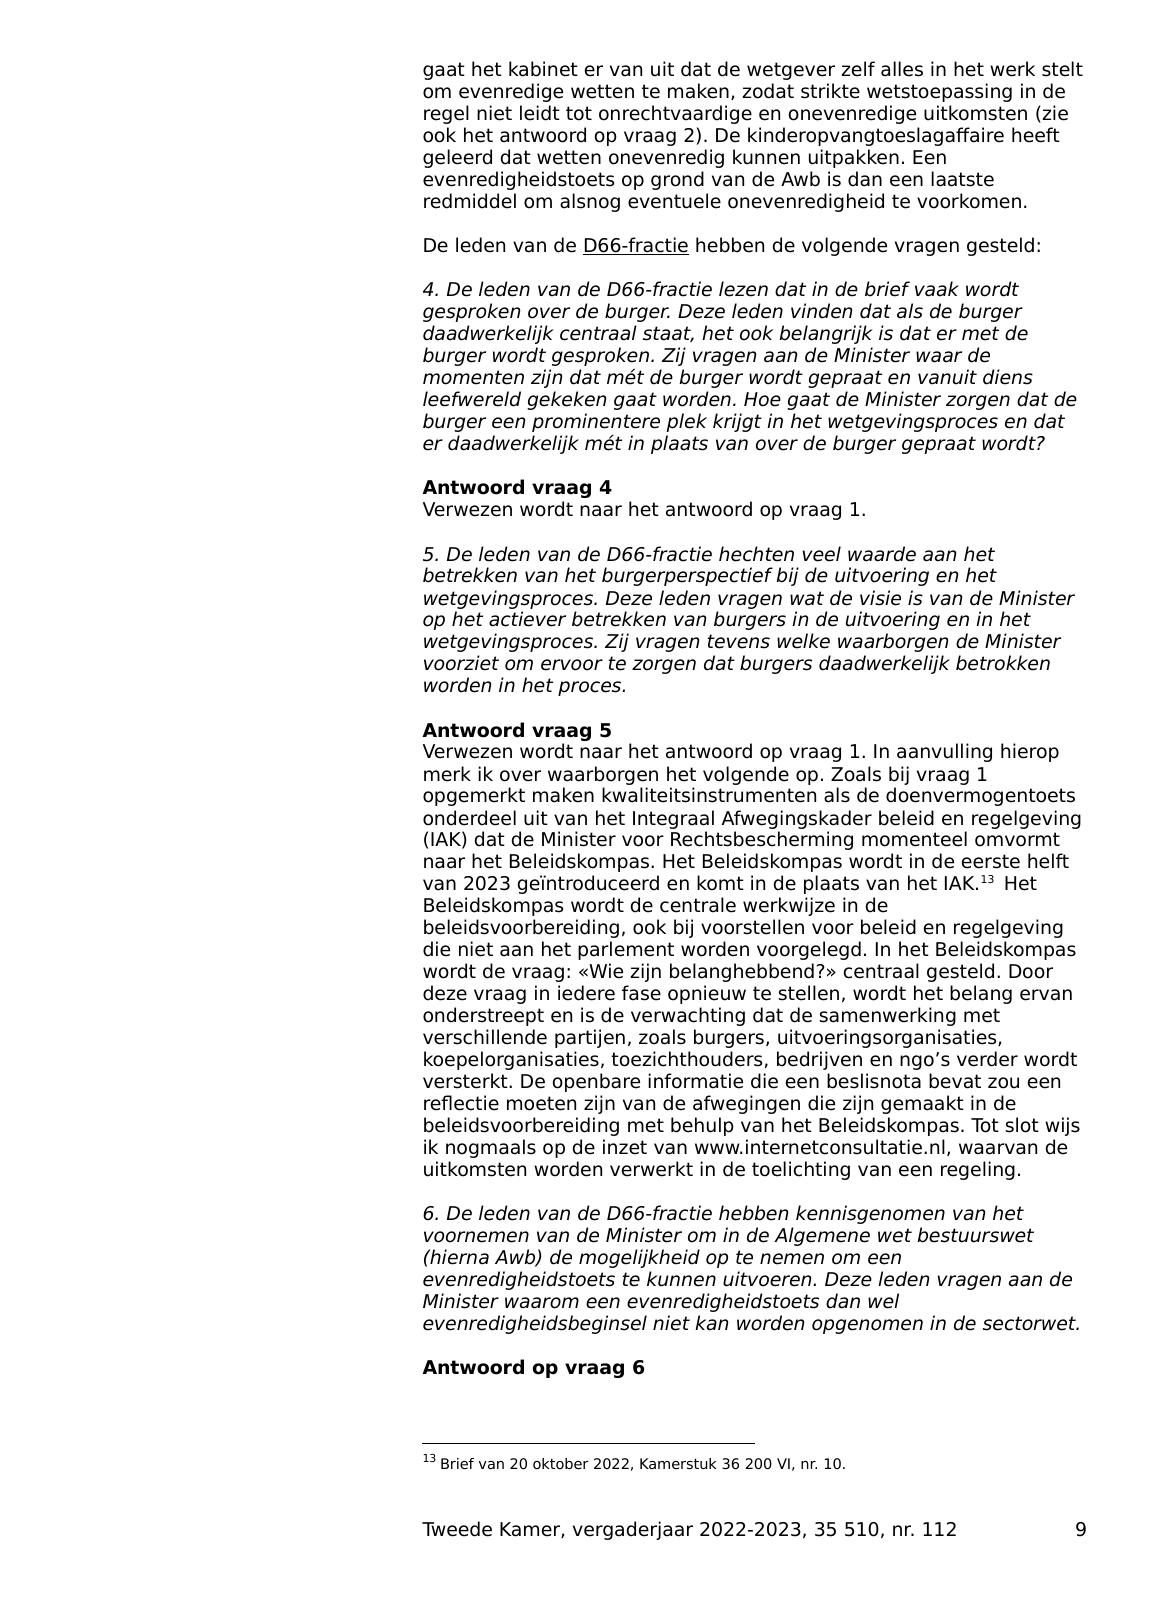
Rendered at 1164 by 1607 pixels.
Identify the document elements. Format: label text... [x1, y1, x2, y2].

text Verwezen wordt naar het antwoord op vraag 1. In aanvulling hierop merk ik over waarborgen het volgende op. Zoals bij vraag 1 opgemerkt maken kwaliteitsinstrumenten als de doenvermogentoets onderdeel uit van het Integraal Afwegingskader beleid en regelgeving (IAK) dat de Minister voor Rechtsbescherming momenteel omvormt naar het Beleidskompas. Het Beleidskompas wordt in de eerste helft van 2023 geïntroduceerd en komt in de plaats van het IAK. Het Beleidskompas wordt de centrale werkwijze in de beleidsvoorbereiding, ook bij voorstellen voor beleid en regelgeving die niet aan het parlement worden voorgelegd. In het Beleidskompas wordt de vraag: «Wie zijn belanghebbend?» centraal gesteld. Door deze vraag in iedere fase opnieuw te stellen, wordt het belang ervan onderstreept en is de verwachting dat de samenwerking met verschillende partijen, zoals burgers, uitvoeringsorganisaties, koepelorganisaties, toezichthouders, bedrijven en ngo’s verder wordt versterkt. De openbare informatie die een beslisnota bevat zou een reflectie moeten zijn van de afwegingen die zijn gemaakt in de beleidsvoorbereiding met behulp van het Beleidskompas. Tot slot wijs ik nogmaals op de inzet van www.internetconsultatie.nl, waarvan de uitkomsten worden verwerkt in de toelichting van een regeling. [422, 741, 1087, 1181]
text De leden van de D66-fractie hebben de volgende vragen gesteld: [422, 235, 1087, 257]
text Verwezen wordt naar het antwoord op vraag 1. [422, 499, 1087, 521]
text 5. De leden van de D66-fractie hechten veel waarde aan het betrekken van het burgerperspectief bij de uitvoering en het wetgevingsproces. Deze leden vragen wat de visie is van de Minister op het actiever betrekken van burgers in de uitvoering en in het wetgevingsproces. Zij vragen tevens welke waarborgen de Minister voorziet om ervoor te zorgen dat burgers daadwerkelijk betrokken worden in het proces. [422, 543, 1087, 697]
text 6. De leden van de D66-fractie hebben kennisgenomen van het voornemen van de Minister om in de Algemene wet bestuurswet (hierna Awb) de mogelijkheid op te nemen om een evenredigheidstoets te kunnen uitvoeren. Deze leden vragen aan de Minister waarom een evenredigheidstoets dan wel evenredigheidsbeginsel niet kan worden opgenomen in de sectorwet. [422, 1203, 1087, 1335]
text 4. De leden van de D66-fractie lezen dat in de brief vaak wordt gesproken over de burger. Deze leden vinden dat als de burger daadwerkelijk centraal staat, het ook belangrijk is dat er met de burger wordt gesproken. Zij vragen aan de Minister waar de momenten zijn dat mét de burger wordt gepraat en vanuit diens leefwereld gekeken gaat worden. Hoe gaat de Minister zorgen dat de burger een prominentere plek krijgt in het wetgevingsproces en dat er daadwerkelijk mét in plaats van over de burger gepraat wordt? [422, 279, 1087, 455]
text Antwoord op vraag 6 [422, 1357, 1087, 1379]
text Antwoord vraag 4 [422, 477, 1087, 499]
text Brief van 20 oktober 2022, Kamerstuk 36 200 VI, nr. 10. [422, 1452, 1087, 1474]
text Antwoord vraag 5 [422, 719, 1087, 741]
text gaat het kabinet er van uit dat de wetgever zelf alles in het werk stelt om evenredige wetten te maken, zodat strikte wetstoepassing in de regel niet leidt tot onrechtvaardige en onevenredige uitkomsten (zie ook het antwoord op vraag 2). De kinderopvangtoeslagaffaire heeft geleerd dat wetten onevenredig kunnen uitpakken. Een evenredigheidstoets op grond van de Awb is dan een laatste redmiddel om alsnog eventuele onevenredigheid te voorkomen. [422, 59, 1087, 213]
